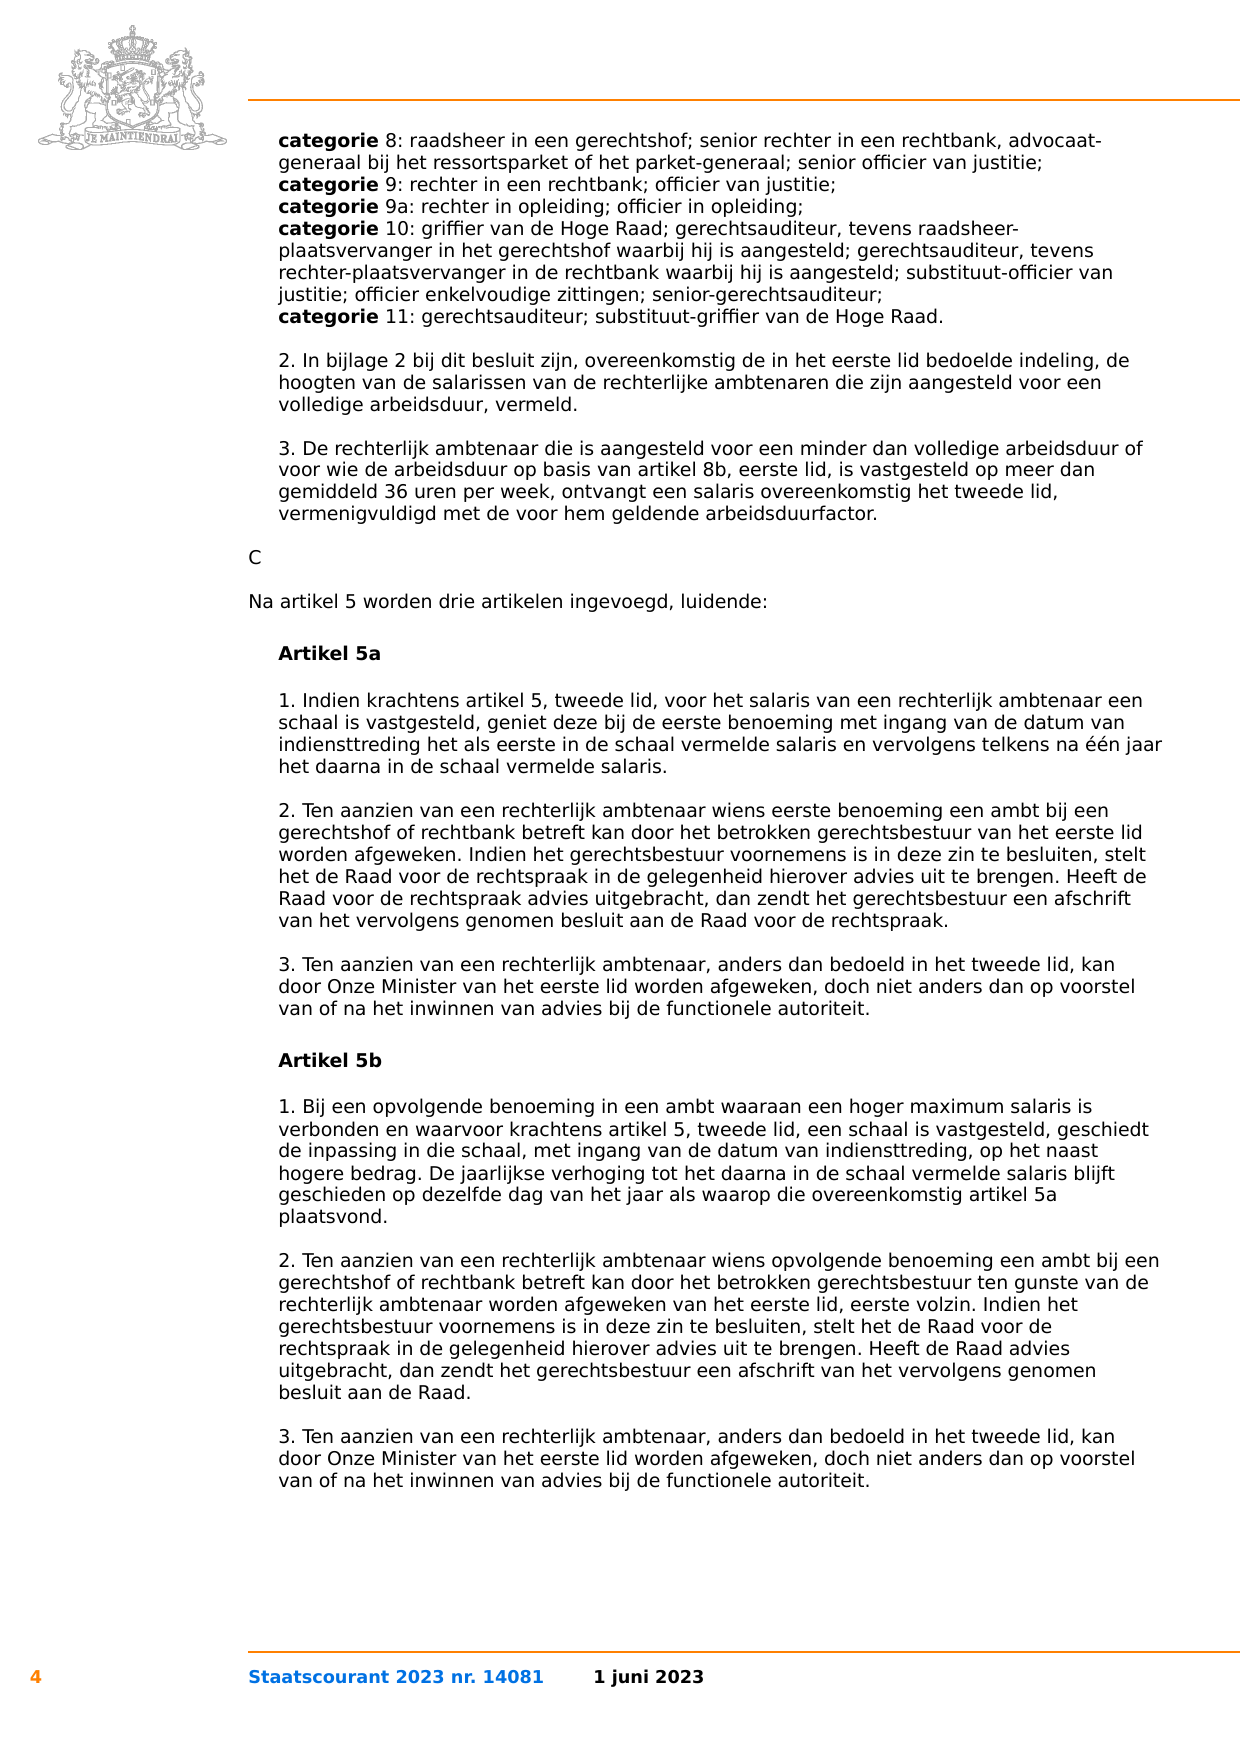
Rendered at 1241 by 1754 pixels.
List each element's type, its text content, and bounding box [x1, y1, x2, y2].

subtitle Artikel 5a [278, 643, 1163, 665]
text C [248, 547, 1163, 569]
text 3. Ten aanzien van een rechterlijk ambtenaar, anders dan bedoeld in het tweede lid, kan door Onze Minister van het eerste lid worden afgeweken, doch niet anders dan op voorstel van of na het inwinnen van advies bij de functionele autoriteit. [278, 953, 1163, 1019]
text 2. Ten aanzien van een rechterlijk ambtenaar wiens opvolgende benoeming een ambt bij een gerechtshof of rechtbank betreft kan door het betrokken gerechtsbestuur ten gunste van de rechterlijk ambtenaar worden afgeweken van het eerste lid, eerste volzin. Indien het gerechtsbestuur voornemens is in deze zin te besluiten, stelt het de Raad voor de rechtspraak in de gelegenheid hierover advies uit te brengen. Heeft de Raad advies uitgebracht, dan zendt het gerechtsbestuur een afschrift van het vervolgens genomen besluit aan de Raad. [278, 1250, 1163, 1404]
text 2. In bijlage 2 bij dit besluit zijn, overeenkomstig de in het eerste lid bedoelde indeling, de hoogten van de salarissen van de rechterlijke ambtenaren die zijn aangesteld voor een volledige arbeidsduur, vermeld. [278, 349, 1163, 416]
text categorie 9a: rechter in opleiding; officier in opleiding; [278, 196, 1163, 218]
text 2. Ten aanzien van een rechterlijk ambtenaar wiens eerste benoeming een ambt bij een gerechtshof of rechtbank betreft kan door het betrokken gerechtsbestuur van het eerste lid worden afgeweken. Indien het gerechtsbestuur voornemens is in deze zin te besluiten, stelt het de Raad voor de rechtspraak in de gelegenheid hierover advies uit te brengen. Heeft de Raad voor de rechtspraak advies uitgebracht, dan zendt het gerechtsbestuur een afschrift van het vervolgens genomen besluit aan de Raad voor de rechtspraak. [278, 800, 1163, 932]
picture [38, 25, 227, 150]
text categorie 9: rechter in een rechtbank; officier van justitie; [278, 174, 1163, 196]
text 1. Bij een opvolgende benoeming in een ambt waaraan een hoger maximum salaris is verbonden en waarvoor krachtens artikel 5, tweede lid, een schaal is vastgesteld, geschiedt de inpassing in die schaal, met ingang van de datum van indiensttreding, op het naast hogere bedrag. De jaarlijkse verhoging tot het daarna in de schaal vermelde salaris blijft geschieden op dezelfde dag van het jaar als waarop die overeenkomstig artikel 5a plaatsvond. [278, 1096, 1163, 1228]
text categorie 8: raadsheer in een gerechtshof; senior rechter in een rechtbank, advocaat-generaal bij het ressortsparket of het parket-generaal; senior officier van justitie; [278, 130, 1163, 174]
text categorie 10: griffier van de Hoge Raad; gerechtsauditeur, tevens raadsheer-plaatsvervanger in het gerechtshof waarbij hij is aangesteld; gerechtsauditeur, tevens rechter-plaatsvervanger in de rechtbank waarbij hij is aangesteld; substituut-officier van justitie; officier enkelvoudige zittingen; senior-gerechtsauditeur; [278, 218, 1163, 306]
text 1. Indien krachtens artikel 5, tweede lid, voor het salaris van een rechterlijk ambtenaar een schaal is vastgesteld, geniet deze bij de eerste benoeming met ingang van de datum van indiensttreding het als eerste in de schaal vermelde salaris en vervolgens telkens na één jaar het daarna in de schaal vermelde salaris. [278, 690, 1163, 778]
text 3. De rechterlijk ambtenaar die is aangesteld voor een minder dan volledige arbeidsduur of voor wie de arbeidsduur op basis van artikel 8b, eerste lid, is vastgesteld op meer dan gemiddeld 36 uren per week, ontvangt een salaris overeenkomstig het tweede lid, vermenigvuldigd met de voor hem geldende arbeidsduurfactor. [278, 437, 1163, 525]
subtitle Artikel 5b [278, 1049, 1163, 1071]
text categorie 11: gerechtsauditeur; substituut-griffier van de Hoge Raad. [278, 306, 1163, 328]
text 3. Ten aanzien van een rechterlijk ambtenaar, anders dan bedoeld in het tweede lid, kan door Onze Minister van het eerste lid worden afgeweken, doch niet anders dan op voorstel van of na het inwinnen van advies bij de functionele autoriteit. [278, 1426, 1163, 1492]
text Na artikel 5 worden drie artikelen ingevoegd, luidende: [248, 591, 1163, 613]
